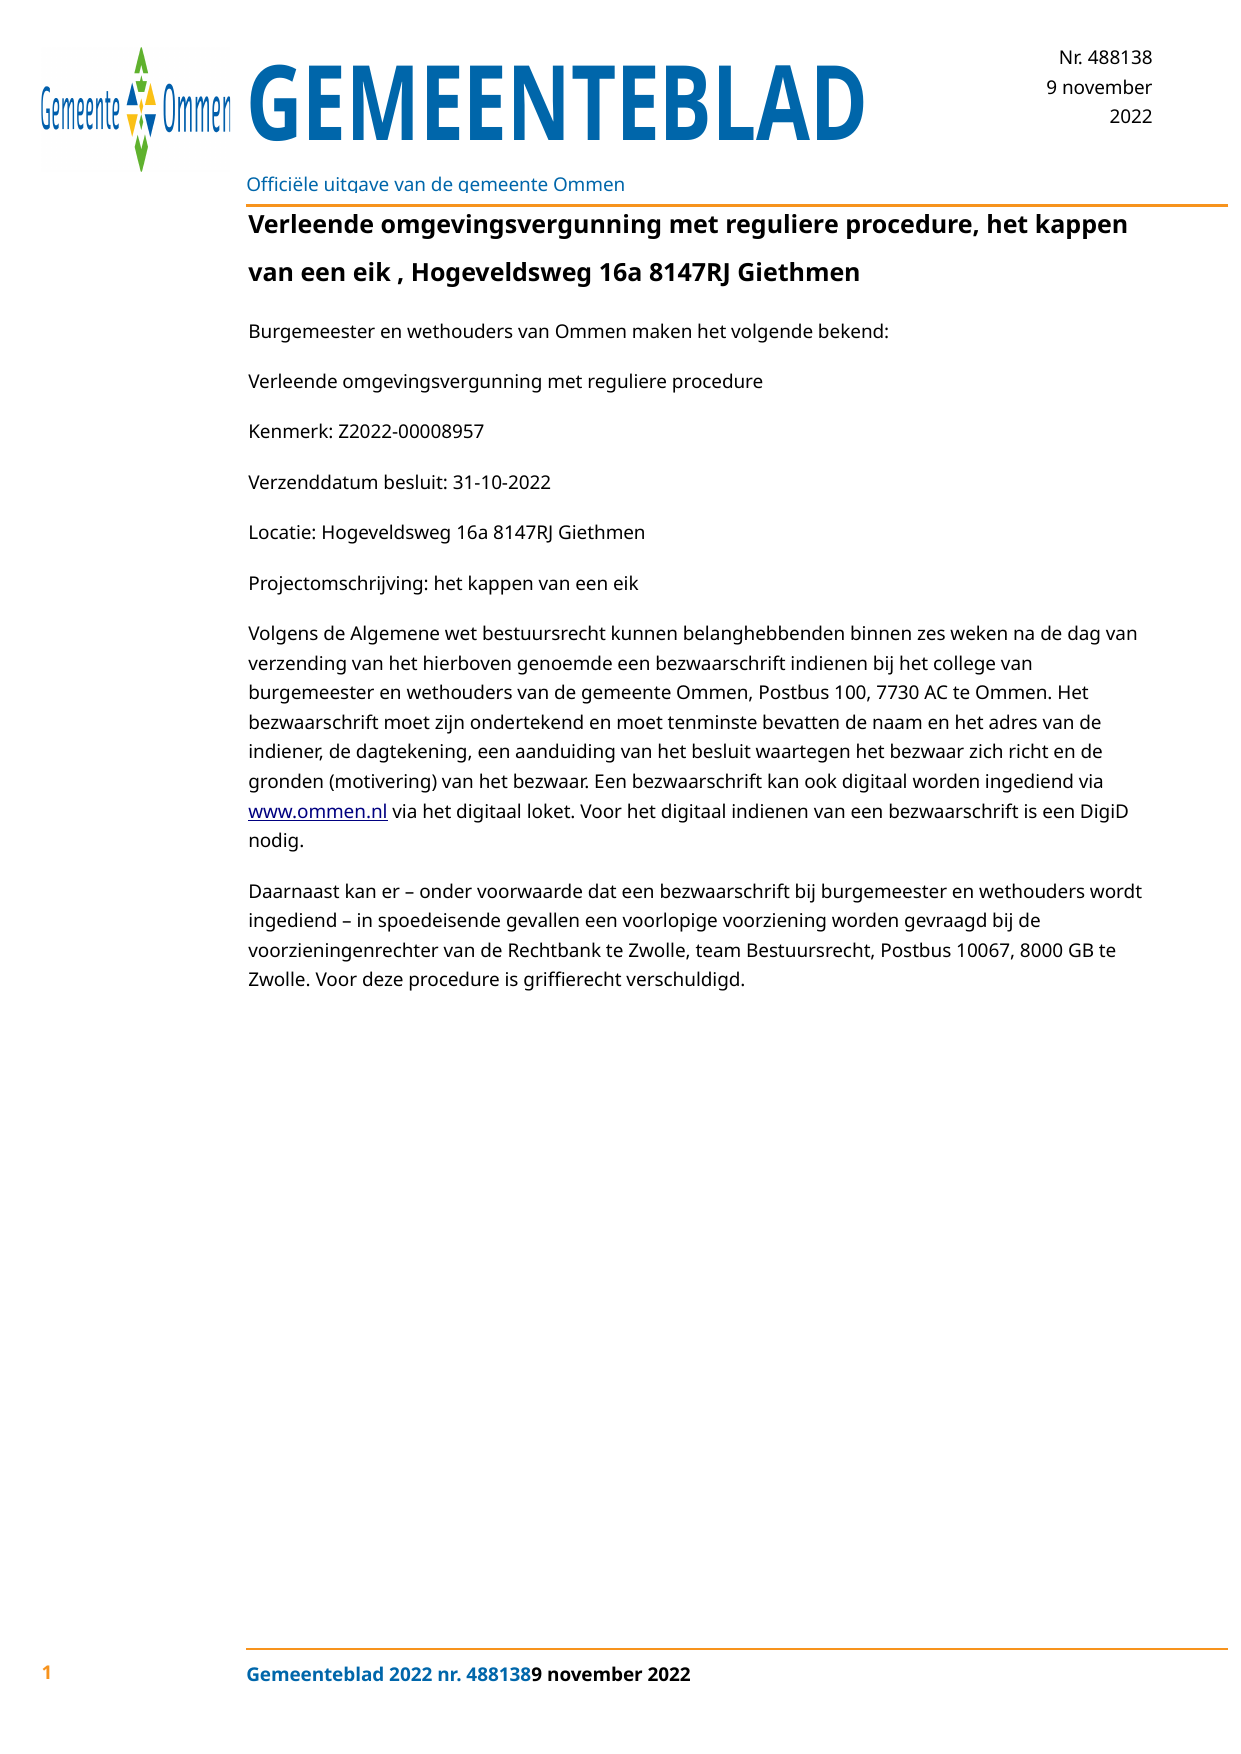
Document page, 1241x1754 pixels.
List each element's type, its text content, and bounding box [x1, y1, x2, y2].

text Kenmerk: Z2022-00008957 [248, 419, 1152, 444]
text Volgens de Algemene wet bestuursrecht kunnen belanghebbenden binnen zes weken na de dag van verzending van het hierboven genoemde een bezwaarschrift indienen bij het college van burgemeester en wethouders van de gemeente Ommen, Postbus 100, 7730 AC te Ommen. Het bezwaarschrift moet zijn ondertekend en moet tenminste bevatten de naam en het adres van de indiener, de dagtekening, een aanduiding van het besluit waartegen het bezwaar zich richt en de gronden (motivering) van het bezwaar. Een bezwaarschrift kan ook digitaal worden ingediend via www.ommen.nl via het digitaal loket. Voor het digitaal indienen van een bezwaarschrift is een DigiD nodig. [248, 620, 1152, 853]
text Verleende omgevingsvergunning met reguliere procedure [248, 368, 1152, 394]
text Projectomschrijving: het kappen van een eik [248, 570, 1152, 596]
text Burgemeester en wethouders van Ommen maken het volgende bekend: [248, 318, 1152, 344]
text Daarnaast kan er – onder voorwaarde dat een bezwaarschrift bij burgemeester en wethouders wordt ingediend – in spoedeisende gevallen een voorlopige voorziening worden gevraagd bij de voorzieningenrechter van de Rechtbank te Zwolle, team Bestuursrecht, Postbus 10067, 8000 GB te Zwolle. Voor deze procedure is griffierecht verschuldigd. [248, 878, 1152, 992]
text Locatie: Hogeveldsweg 16a 8147RJ Giethmen [248, 519, 1152, 545]
text Verzenddatum besluit: 31-10-2022 [248, 469, 1152, 495]
text Verleende omgevingsvergunning met reguliere procedure, het kappen van een eik , Hogeveldsweg 16a 8147RJ Giethmen [248, 207, 1152, 288]
picture [41, 47, 231, 172]
